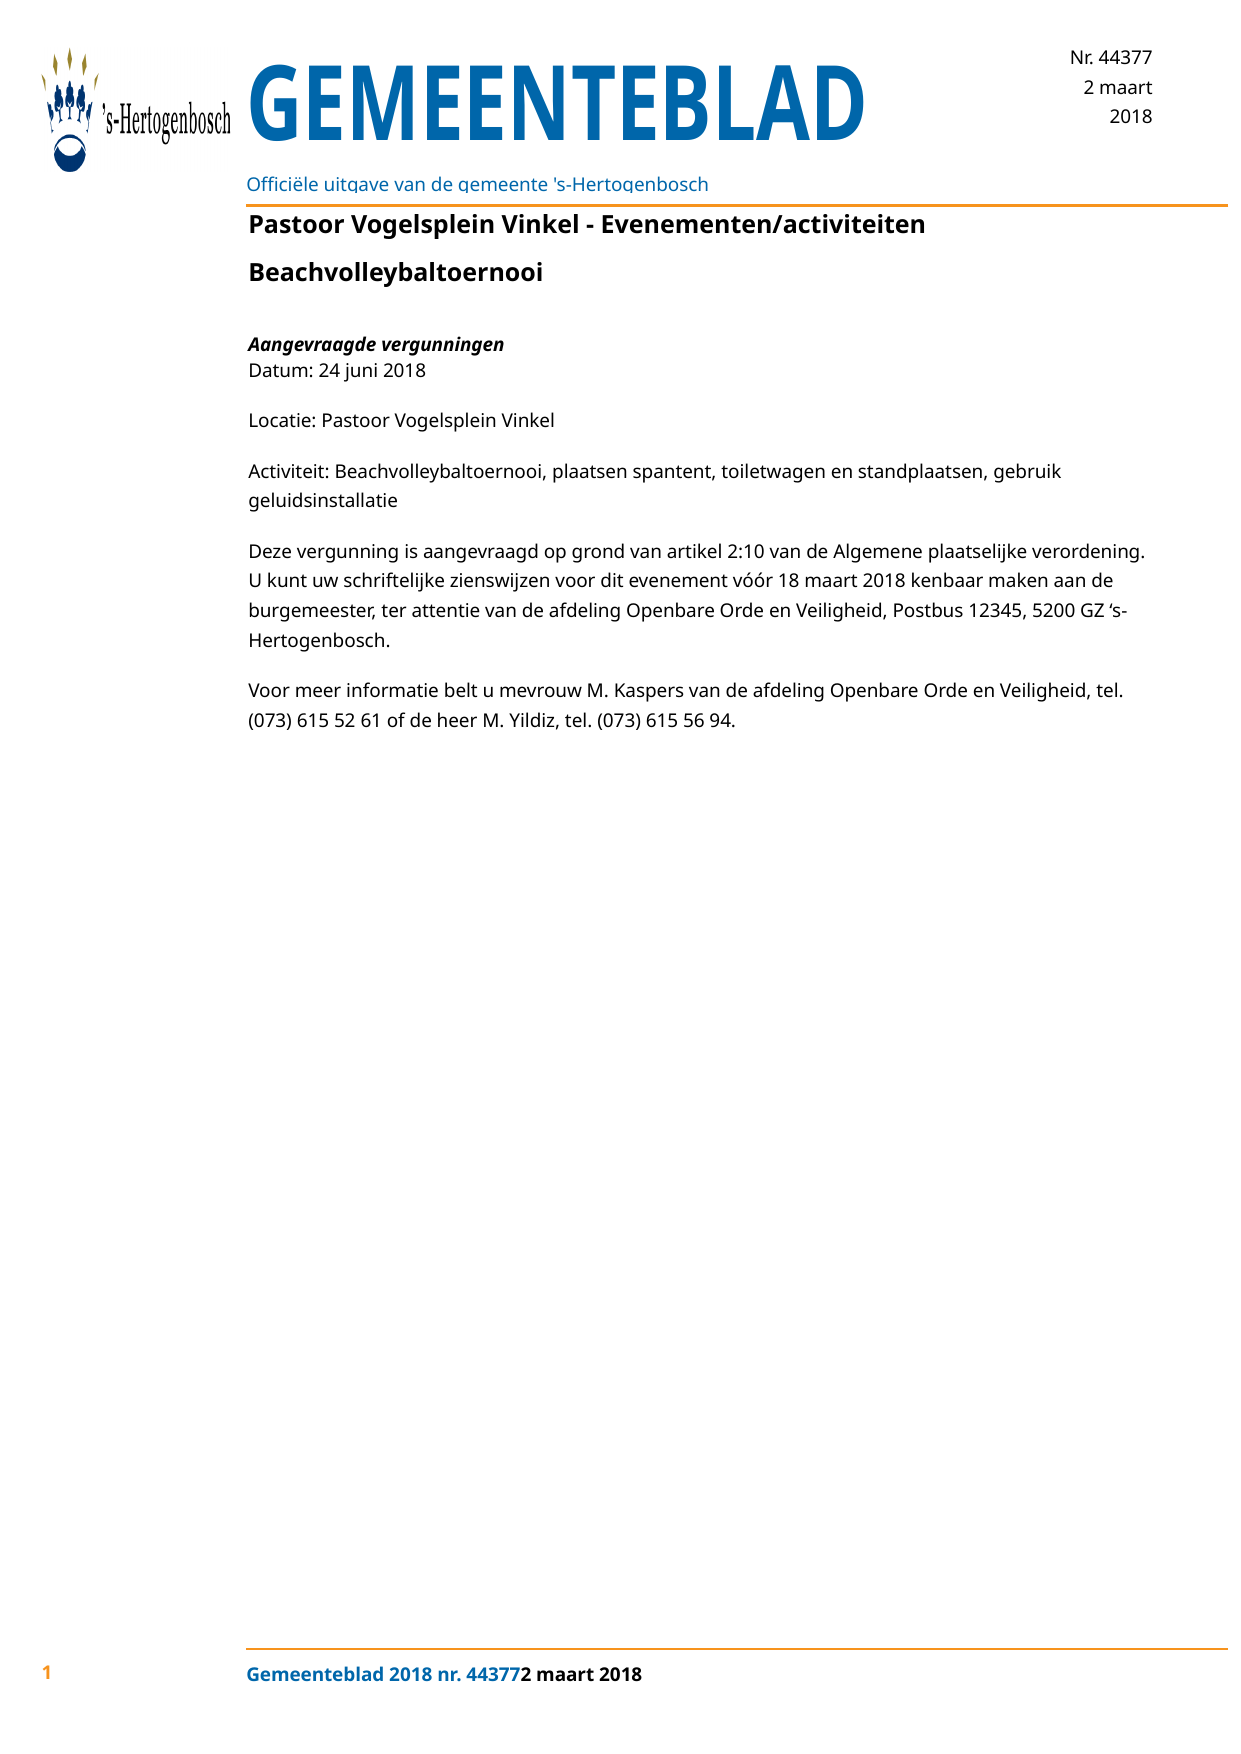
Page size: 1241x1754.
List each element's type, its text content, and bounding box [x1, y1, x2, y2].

text Datum: 24 juni 2018 [248, 357, 1152, 383]
text Activiteit: Beachvolleybaltoernooi, plaatsen spantent, toiletwagen en standplaatsen, gebruik geluidsinstallatie [248, 458, 1152, 513]
text Aangevraagde vergunningen [248, 331, 1152, 357]
text Pastoor Vogelsplein Vinkel - Evenementen/activiteiten Beachvolleybaltoernooi [248, 207, 1152, 288]
text Voor meer informatie belt u mevrouw M. Kaspers van de afdeling Openbare Orde en Veiligheid, tel. (073) 615 52 61 of de heer M. Yildiz, tel. (073) 615 56 94. [248, 677, 1152, 732]
picture [41, 47, 231, 172]
text Locatie: Pastoor Vogelsplein Vinkel [248, 408, 1152, 433]
text Deze vergunning is aangevraagd op grond van artikel 2:10 van de Algemene plaatselijke verordening. U kunt uw schriftelijke zienswijzen voor dit evenement vóór 18 maart 2018 kenbaar maken aan de burgemeester, ter attentie van de afdeling Openbare Orde en Veiligheid, Postbus 12345, 5200 GZ ‘s-Hertogenbosch. [248, 538, 1152, 652]
